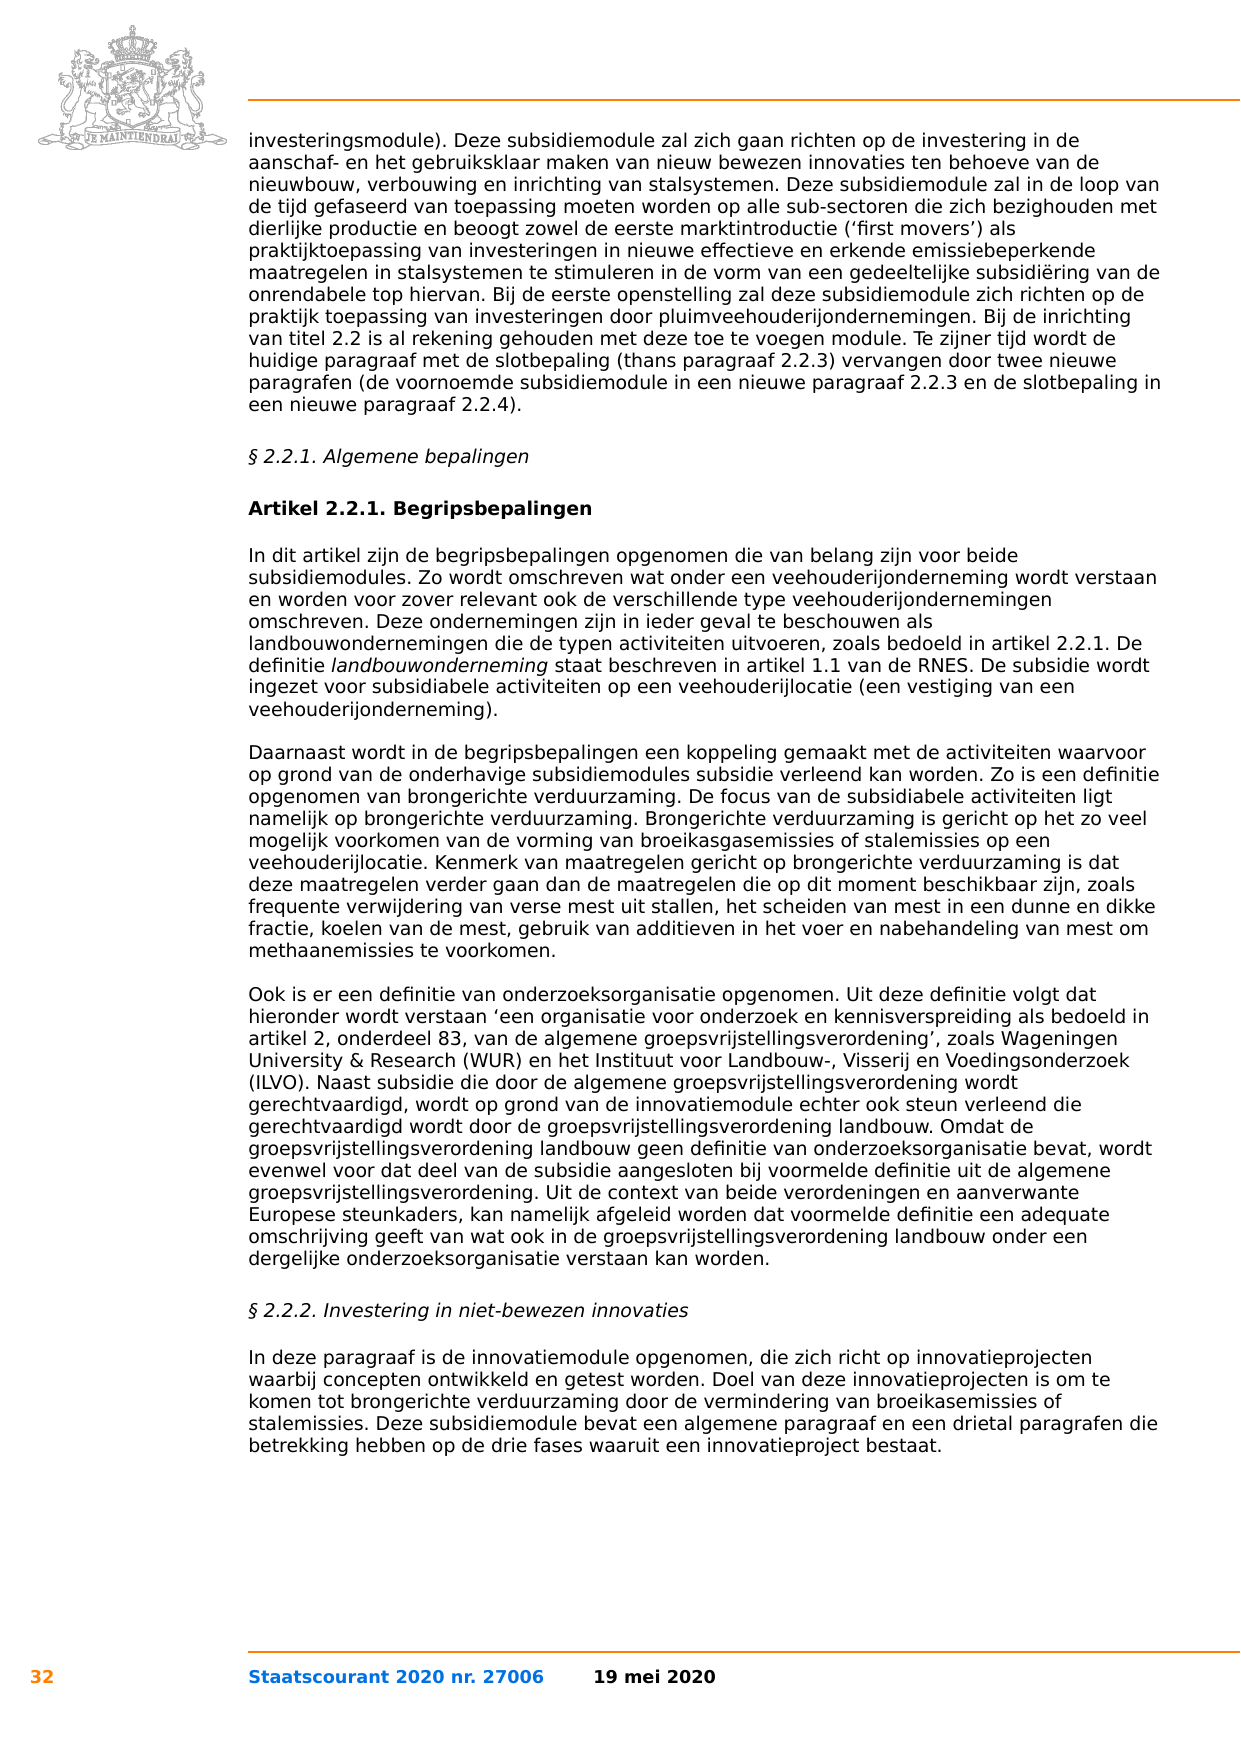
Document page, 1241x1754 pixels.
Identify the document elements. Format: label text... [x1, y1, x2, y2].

picture [38, 25, 227, 150]
text In deze paragraaf is de innovatiemodule opgenomen, die zich richt op innovatieprojecten waarbij concepten ontwikkeld en getest worden. Doel van deze innovatieprojecten is om te komen tot brongerichte verduurzaming door de vermindering van broeikasemissies of stalemissies. Deze subsidiemodule bevat een algemene paragraaf en een drietal paragrafen die betrekking hebben op de drie fases waaruit een innovatieproject bestaat. [248, 1347, 1163, 1457]
subtitle § 2.2.2. Investering in niet-bewezen innovaties [248, 1300, 1163, 1322]
subtitle Artikel 2.2.1. Begripsbepalingen [248, 498, 1163, 519]
text Daarnaast wordt in de begripsbepalingen een koppeling gemaakt met de activiteiten waarvoor op grond van de onderhavige subsidiemodules subsidie verleend kan worden. Zo is een definitie opgenomen van brongerichte verduurzaming. De focus van de subsidiabele activiteiten ligt namelijk op brongerichte verduurzaming. Brongerichte verduurzaming is gericht op het zo veel mogelijk voorkomen van de vorming van broeikasgasemissies of stalemissies op een veehouderijlocatie. Kenmerk van maatregelen gericht op brongerichte verduurzaming is dat deze maatregelen verder gaan dan de maatregelen die op dit moment beschikbaar zijn, zoals frequente verwijdering van verse mest uit stallen, het scheiden van mest in een dunne en dikke fractie, koelen van de mest, gebruik van additieven in het voer en nabehandeling van mest om methaanemissies te voorkomen. [248, 742, 1163, 962]
text In dit artikel zijn de begripsbepalingen opgenomen die van belang zijn voor beide subsidiemodules. Zo wordt omschreven wat onder een veehouderijonderneming wordt verstaan en worden voor zover relevant ook de verschillende type veehouderijondernemingen omschreven. Deze ondernemingen zijn in ieder geval te beschouwen als landbouwondernemingen die de typen activiteiten uitvoeren, zoals bedoeld in artikel 2.2.1. De definitie landbouwonderneming staat beschreven in artikel 1.1 van de RNES. De subsidie wordt ingezet voor subsidiabele activiteiten op een veehouderijlocatie (een vestiging van een veehouderijonderneming). [248, 544, 1163, 720]
subtitle § 2.2.1. Algemene bepalingen [248, 446, 1163, 468]
text investeringsmodule). Deze subsidiemodule zal zich gaan richten op de investering in de aanschaf- en het gebruiksklaar maken van nieuw bewezen innovaties ten behoeve van de nieuwbouw, verbouwing en inrichting van stalsystemen. Deze subsidiemodule zal in de loop van de tijd gefaseerd van toepassing moeten worden op alle sub-sectoren die zich bezighouden met dierlijke productie en beoogt zowel de eerste marktintroductie (‘first movers’) als praktijktoepassing van investeringen in nieuwe effectieve en erkende emissiebeperkende maatregelen in stalsystemen te stimuleren in de vorm van een gedeeltelijke subsidiëring van de onrendabele top hiervan. Bij de eerste openstelling zal deze subsidiemodule zich richten op de praktijk toepassing van investeringen door pluimveehouderijondernemingen. Bij de inrichting van titel 2.2 is al rekening gehouden met deze toe te voegen module. Te zijner tijd wordt de huidige paragraaf met de slotbepaling (thans paragraaf 2.2.3) vervangen door twee nieuwe paragrafen (de voornoemde subsidiemodule in een nieuwe paragraaf 2.2.3 en de slotbepaling in een nieuwe paragraaf 2.2.4). [248, 130, 1163, 416]
text Ook is er een definitie van onderzoeksorganisatie opgenomen. Uit deze definitie volgt dat hieronder wordt verstaan ‘een organisatie voor onderzoek en kennisverspreiding als bedoeld in artikel 2, onderdeel 83, van de algemene groepsvrijstellingsverordening’, zoals Wageningen University & Research (WUR) en het Instituut voor Landbouw-, Visserij en Voedingsonderzoek (ILVO). Naast subsidie die door de algemene groepsvrijstellingsverordening wordt gerechtvaardigd, wordt op grond van de innovatiemodule echter ook steun verleend die gerechtvaardigd wordt door de groepsvrijstellingsverordening landbouw. Omdat de groepsvrijstellingsverordening landbouw geen definitie van onderzoeksorganisatie bevat, wordt evenwel voor dat deel van de subsidie aangesloten bij voormelde definitie uit de algemene groepsvrijstellingsverordening. Uit de context van beide verordeningen en aanverwante Europese steunkaders, kan namelijk afgeleid worden dat voormelde definitie een adequate omschrijving geeft van wat ook in de groepsvrijstellingsverordening landbouw onder een dergelijke onderzoeksorganisatie verstaan kan worden. [248, 984, 1163, 1270]
